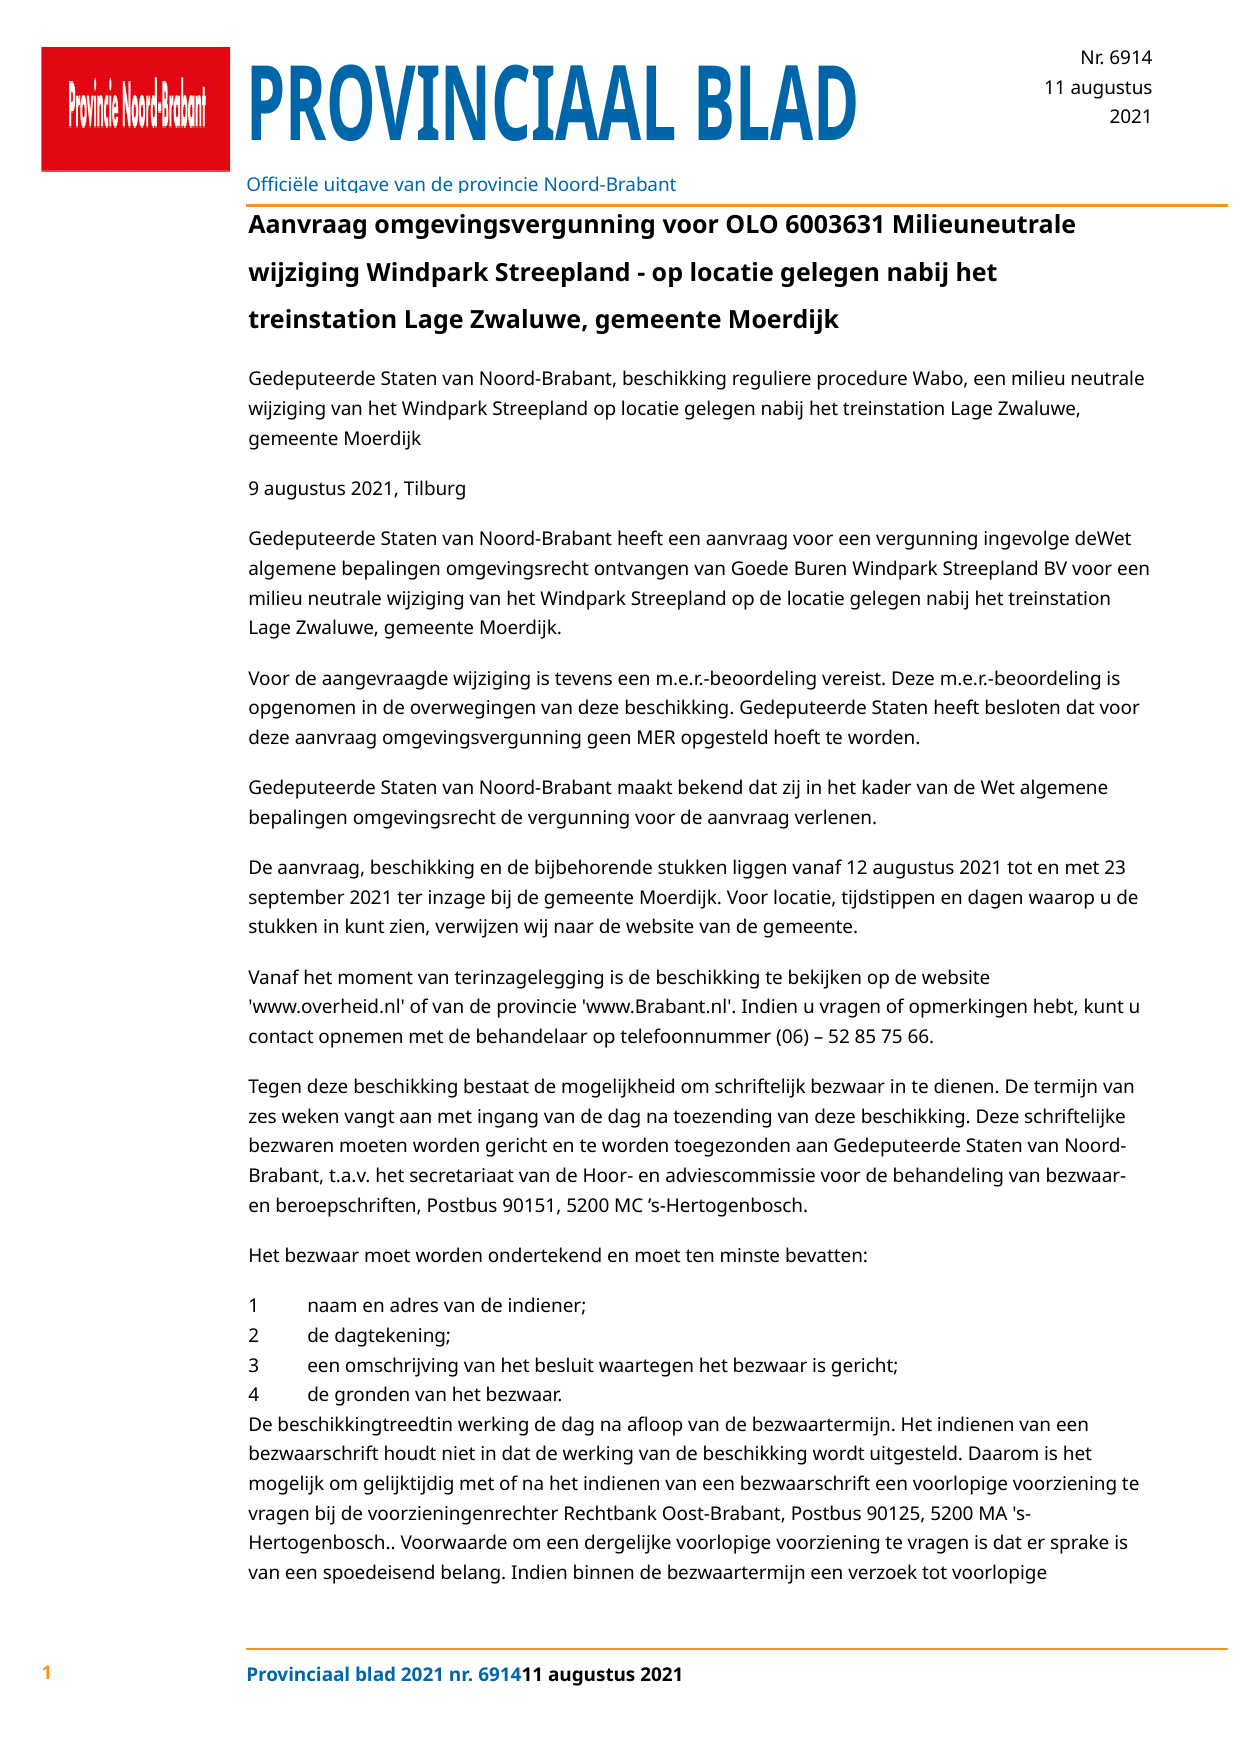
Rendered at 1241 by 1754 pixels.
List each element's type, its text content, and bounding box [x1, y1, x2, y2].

text Gedeputeerde Staten van Noord-Brabant heeft een aanvraag voor een vergunning ingevolge deWet algemene bepalingen omgevingsrecht ontvangen van Goede Buren Windpark Streepland BV voor een milieu neutrale wijziging van het Windpark Streepland op de locatie gelegen nabij het treinstation Lage Zwaluwe, gemeente Moerdijk. [248, 526, 1152, 640]
text Aanvraag omgevingsvergunning voor OLO 6003631 Milieuneutrale wijziging Windpark Streepland - op locatie gelegen nabij het treinstation Lage Zwaluwe, gemeente Moerdijk [248, 207, 1152, 336]
text Tegen deze beschikking bestaat de mogelijkheid om schriftelijk bezwaar in te dienen. De termijn van zes weken vangt aan met ingang van de dag na toezending van deze beschikking. Deze schriftelijke bezwaren moeten worden gericht en te worden toegezonden aan Gedeputeerde Staten van Noord-Brabant, t.a.v. het secretariaat van de Hoor- en adviescommissie voor de behandeling van bezwaar- en beroepschriften, Postbus 90151, 5200 MC ’s-Hertogenbosch. [248, 1073, 1152, 1217]
list naam en adres van de indiener; [248, 1293, 1152, 1318]
text Voor de aangevraagde wijziging is tevens een m.e.r.-beoordeling vereist. Deze m.e.r.-beoordeling is opgenomen in de overwegingen van deze beschikking. Gedeputeerde Staten heeft besloten dat voor deze aanvraag omgevingsvergunning geen MER opgesteld hoeft te worden. [248, 665, 1152, 749]
text De aanvraag, beschikking en de bijbehorende stukken liggen vanaf 12 augustus 2021 tot en met 23 september 2021 ter inzage bij de gemeente Moerdijk. Voor locatie, tijdstippen en dagen waarop u de stukken in kunt zien, verwijzen wij naar de website van de gemeente. [248, 854, 1152, 939]
text 9 augustus 2021, Tilburg [248, 475, 1152, 501]
text Vanaf het moment van terinzagelegging is de beschikking te bekijken op de website 'www.overheid.nl' of van de provincie 'www.Brabant.nl'. Indien u vragen of opmerkingen hebt, kunt u contact opnemen met de behandelaar op telefoonnummer (06) – 52 85 75 66. [248, 964, 1152, 1049]
text Gedeputeerde Staten van Noord-Brabant, beschikking reguliere procedure Wabo, een milieu neutrale wijziging van het Windpark Streepland op locatie gelegen nabij het treinstation Lage Zwaluwe, gemeente Moerdijk [248, 366, 1152, 450]
picture [41, 47, 231, 172]
text De beschikkingtreedtin werking de dag na afloop van de bezwaartermijn. Het indienen van een bezwaarschrift houdt niet in dat de werking van de beschikking wordt uitgesteld. Daarom is het mogelijk om gelijktijdig met of na het indienen van een bezwaarschrift een voorlopige voorziening te vragen bij de voorzieningenrechter Rechtbank Oost-Brabant, Postbus 90125, 5200 MA 's-Hertogenbosch.. Voorwaarde om een dergelijke voorlopige voorziening te vragen is dat er sprake is van een spoedeisend belang. Indien binnen de bezwaartermijn een verzoek tot voorlopige [248, 1411, 1152, 1584]
list de dagtekening; [248, 1322, 1152, 1348]
list een omschrijving van het besluit waartegen het bezwaar is gericht; [248, 1352, 1152, 1377]
list de gronden van het bezwaar. [248, 1381, 1152, 1407]
text Het bezwaar moet worden ondertekend en moet ten minste bevatten: [248, 1242, 1152, 1268]
text Gedeputeerde Staten van Noord-Brabant maakt bekend dat zij in het kader van de Wet algemene bepalingen omgevingsrecht de vergunning voor de aanvraag verlenen. [248, 774, 1152, 829]
